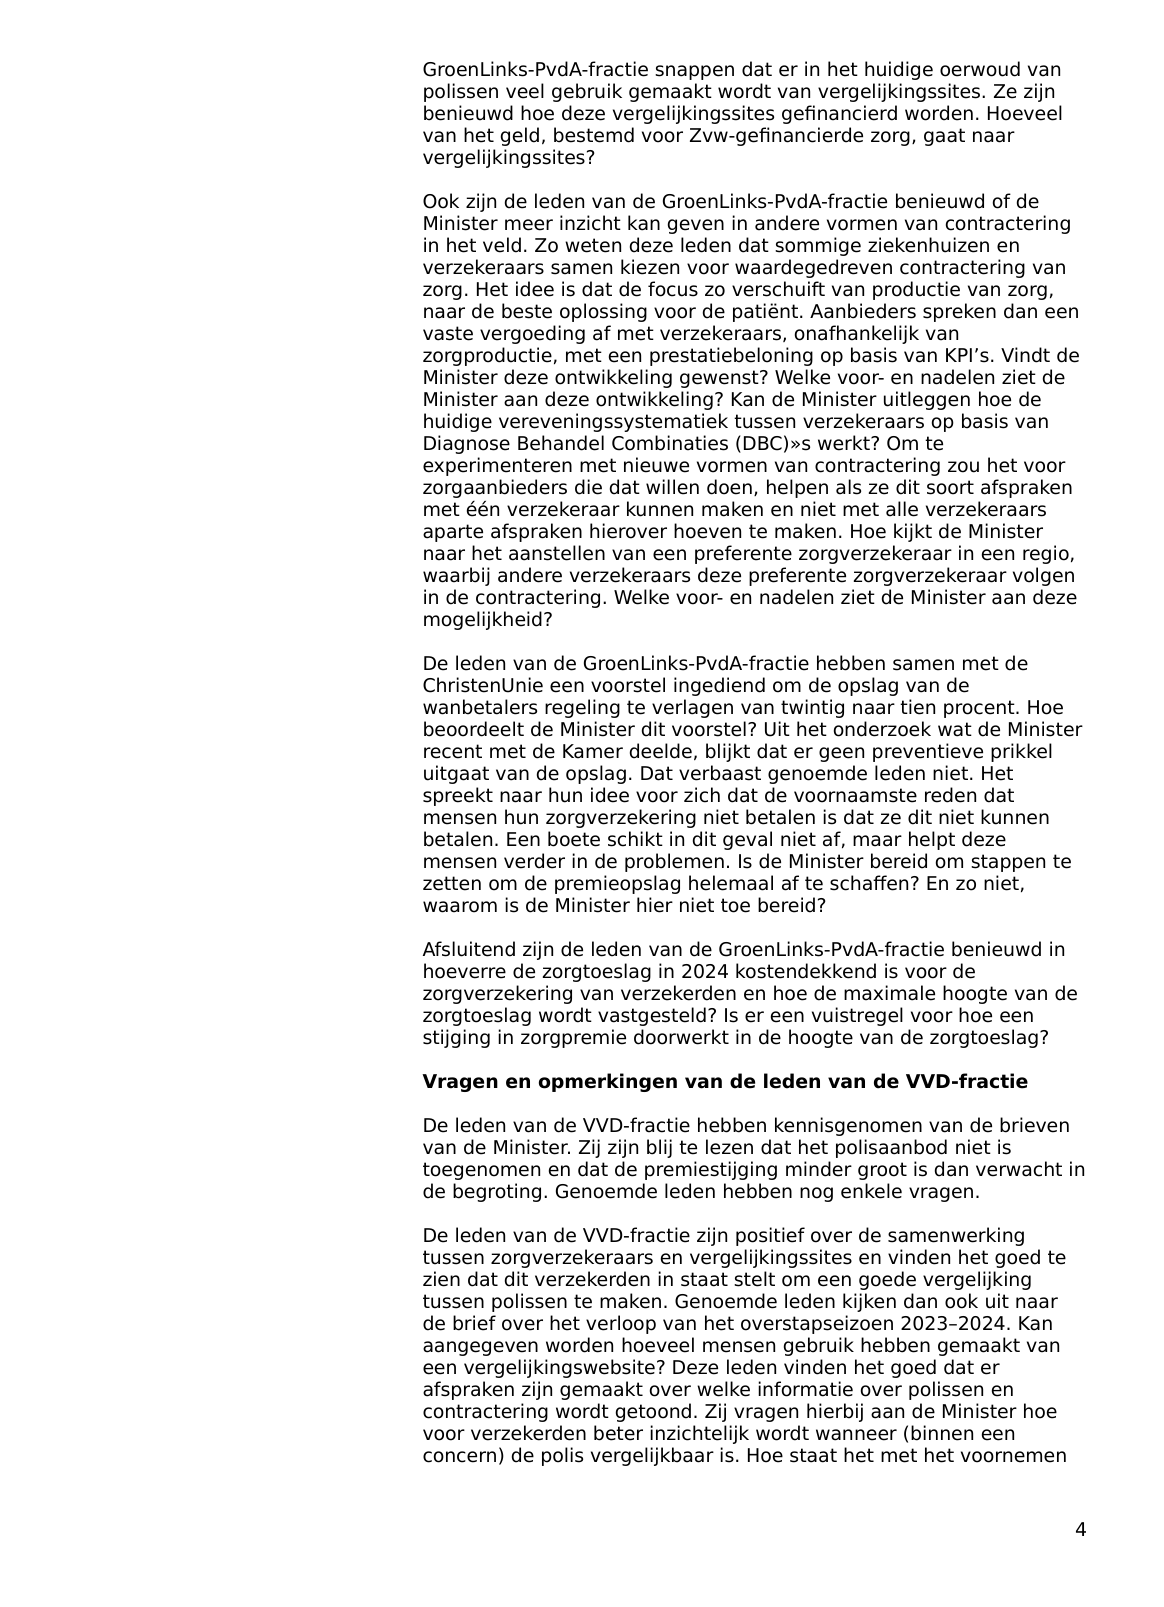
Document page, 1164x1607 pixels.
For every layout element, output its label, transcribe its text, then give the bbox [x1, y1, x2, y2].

subtitle Vragen en opmerkingen van de leden van de VVD-fractie [422, 1071, 1087, 1093]
text De leden van de VVD-fractie hebben kennisgenomen van de brieven van de Minister. Zij zijn blij te lezen dat het polisaanbod niet is toegenomen en dat de premiestijging minder groot is dan verwacht in de begroting. Genoemde leden hebben nog enkele vragen. [422, 1115, 1087, 1203]
text Afsluitend zijn de leden van de GroenLinks-PvdA-fractie benieuwd in hoeverre de zorgtoeslag in 2024 kostendekkend is voor de zorgverzekering van verzekerden en hoe de maximale hoogte van de zorgtoeslag wordt vastgesteld? Is er een vuistregel voor hoe een stijging in zorgpremie doorwerkt in de hoogte van de zorgtoeslag? [422, 939, 1087, 1049]
text GroenLinks-PvdA-fractie snappen dat er in het huidige oerwoud van polissen veel gebruik gemaakt wordt van vergelijkingssites. Ze zijn benieuwd hoe deze vergelijkingssites gefinancierd worden. Hoeveel van het geld, bestemd voor Zvw-gefinancierde zorg, gaat naar vergelijkingssites? [422, 59, 1087, 169]
text De leden van de GroenLinks-PvdA-fractie hebben samen met de ChristenUnie een voorstel ingediend om de opslag van de wanbetalers regeling te verlagen van twintig naar tien procent. Hoe beoordeelt de Minister dit voorstel? Uit het onderzoek wat de Minister recent met de Kamer deelde, blijkt dat er geen preventieve prikkel uitgaat van de opslag. Dat verbaast genoemde leden niet. Het spreekt naar hun idee voor zich dat de voornaamste reden dat mensen hun zorgverzekering niet betalen is dat ze dit niet kunnen betalen. Een boete schikt in dit geval niet af, maar helpt deze mensen verder in de problemen. Is de Minister bereid om stappen te zetten om de premieopslag helemaal af te schaffen? En zo niet, waarom is de Minister hier niet toe bereid? [422, 653, 1087, 917]
text De leden van de VVD-fractie zijn positief over de samenwerking tussen zorgverzekeraars en vergelijkingssites en vinden het goed te zien dat dit verzekerden in staat stelt om een goede vergelijking tussen polissen te maken. Genoemde leden kijken dan ook uit naar de brief over het verloop van het overstapseizoen 2023–2024. Kan aangegeven worden hoeveel mensen gebruik hebben gemaakt van een vergelijkingswebsite? Deze leden vinden het goed dat er afspraken zijn gemaakt over welke informatie over polissen en contractering wordt getoond. Zij vragen hierbij aan de Minister hoe voor verzekerden beter inzichtelijk wordt wanneer (binnen een concern) de polis vergelijkbaar is. Hoe staat het met het voornemen [422, 1225, 1087, 1467]
text Ook zijn de leden van de GroenLinks-PvdA-fractie benieuwd of de Minister meer inzicht kan geven in andere vormen van contractering in het veld. Zo weten deze leden dat sommige ziekenhuizen en verzekeraars samen kiezen voor waardegedreven contractering van zorg. Het idee is dat de focus zo verschuift van productie van zorg, naar de beste oplossing voor de patiënt. Aanbieders spreken dan een vaste vergoeding af met verzekeraars, onafhankelijk van zorgproductie, met een prestatiebeloning op basis van KPI’s. Vindt de Minister deze ontwikkeling gewenst? Welke voor- en nadelen ziet de Minister aan deze ontwikkeling? Kan de Minister uitleggen hoe de huidige vereveningssystematiek tussen verzekeraars op basis van Diagnose Behandel Combinaties (DBC)»s werkt? Om te experimenteren met nieuwe vormen van contractering zou het voor zorgaanbieders die dat willen doen, helpen als ze dit soort afspraken met één verzekeraar kunnen maken en niet met alle verzekeraars aparte afspraken hierover hoeven te maken. Hoe kijkt de Minister naar het aanstellen van een preferente zorgverzekeraar in een regio, waarbij andere verzekeraars deze preferente zorgverzekeraar volgen in de contractering. Welke voor- en nadelen ziet de Minister aan deze mogelijkheid? [422, 191, 1087, 631]
